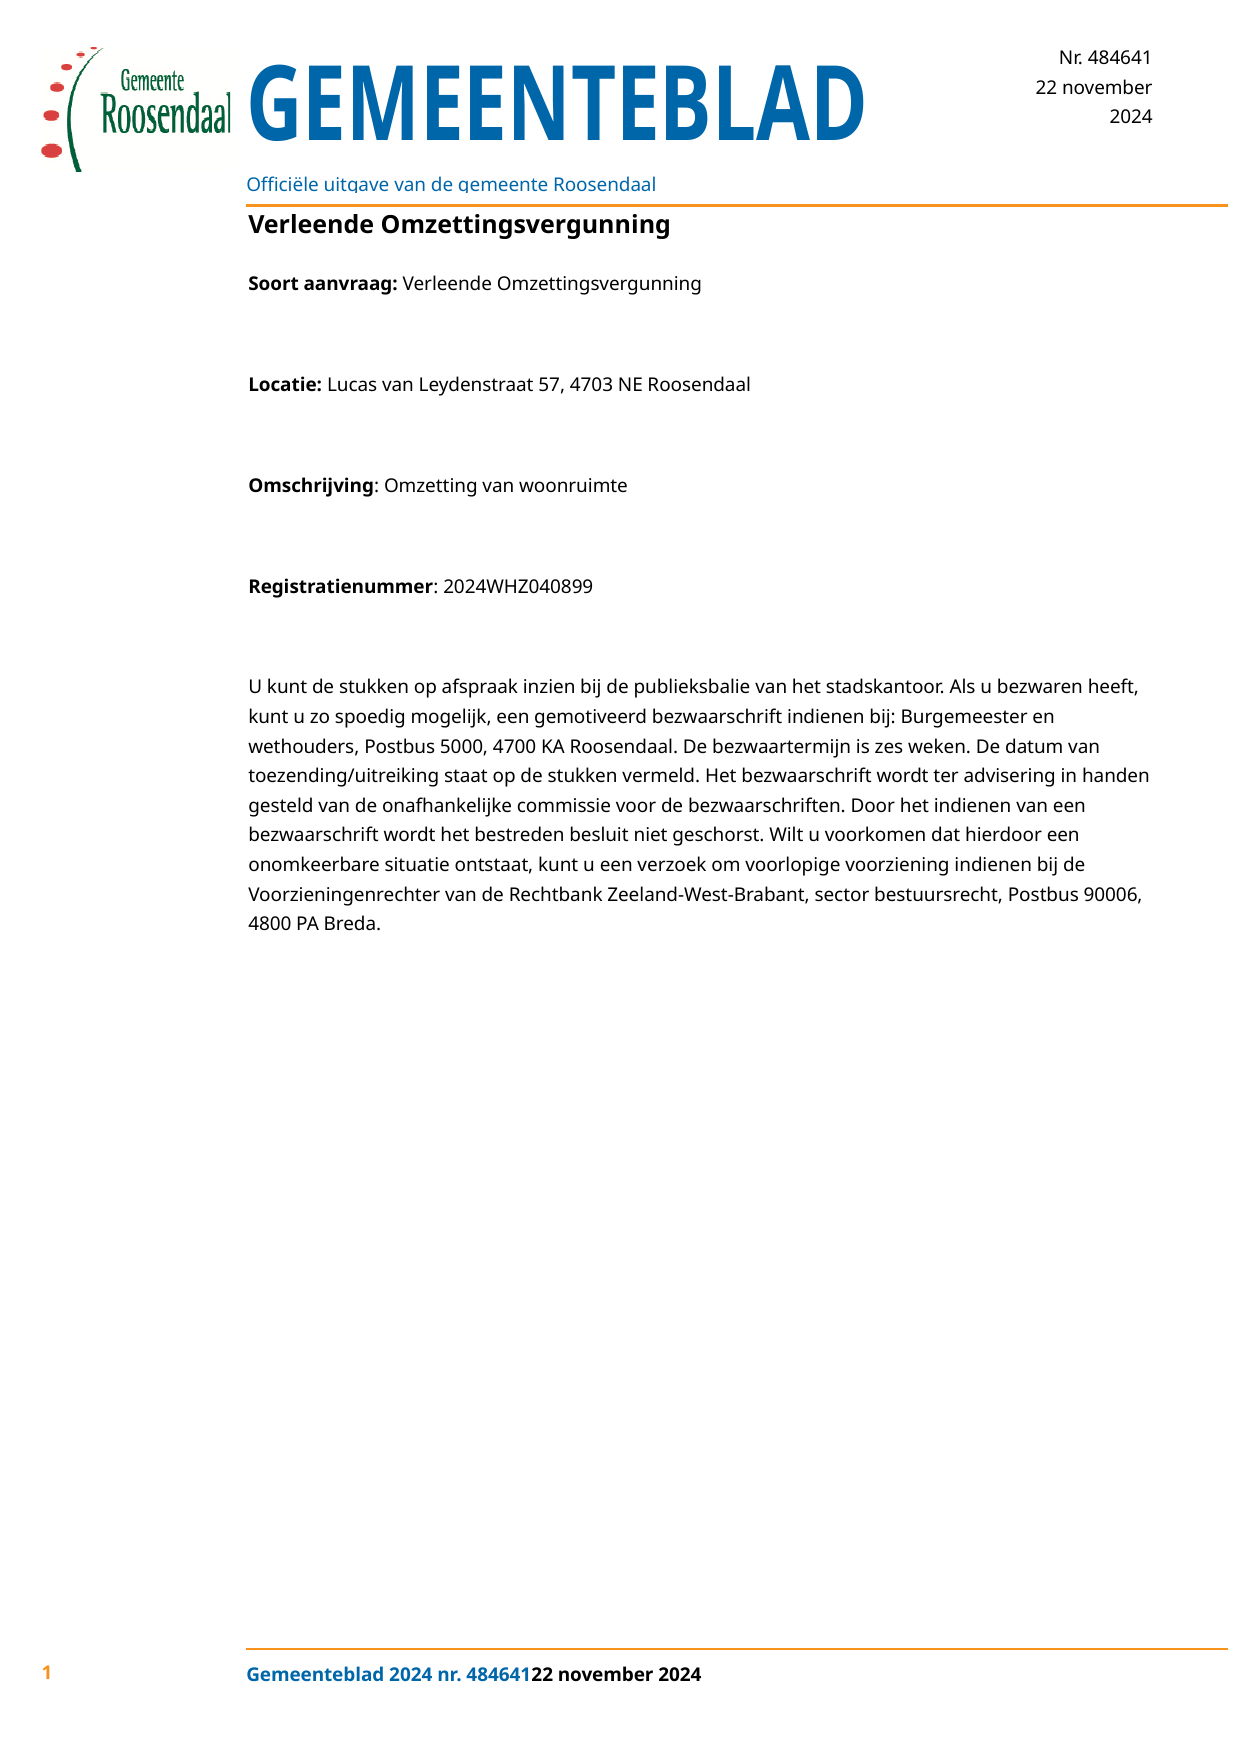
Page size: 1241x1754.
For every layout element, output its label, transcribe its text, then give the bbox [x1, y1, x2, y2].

text Soort aanvraag: Verleende Omzettingsvergunning [248, 270, 1152, 296]
text Verleende Omzettingsvergunning [248, 207, 1152, 241]
text U kunt de stukken op afspraak inzien bij de publieksbalie van het stadskantoor. Als u bezwaren heeft, kunt u zo spoedig mogelijk, een gemotiveerd bezwaarschrift indienen bij: Burgemeester en wethouders, Postbus 5000, 4700 KA Roosendaal. De bezwaartermijn is zes weken. De datum van toezending/uitreiking staat op de stukken vermeld. Het bezwaarschrift wordt ter advisering in handen gesteld van de onafhankelijke commissie voor de bezwaarschriften. Door het indienen van een bezwaarschrift wordt het bestreden besluit niet geschorst. Wilt u voorkomen dat hierdoor een onomkeerbare situatie ontstaat, kunt u een verzoek om voorlopige voorziening indienen bij de Voorzieningenrechter van de Rechtbank Zeeland-West-Brabant, sector bestuursrecht, Postbus 90006, 4800 PA Breda. [248, 674, 1152, 936]
text Locatie: Lucas van Leydenstraat 57, 4703 NE Roosendaal [248, 371, 1152, 397]
text Registratienummer: 2024WHZ040899 [248, 573, 1152, 598]
picture [41, 47, 231, 172]
text Omschrijving: Omzetting van woonruimte [248, 472, 1152, 498]
